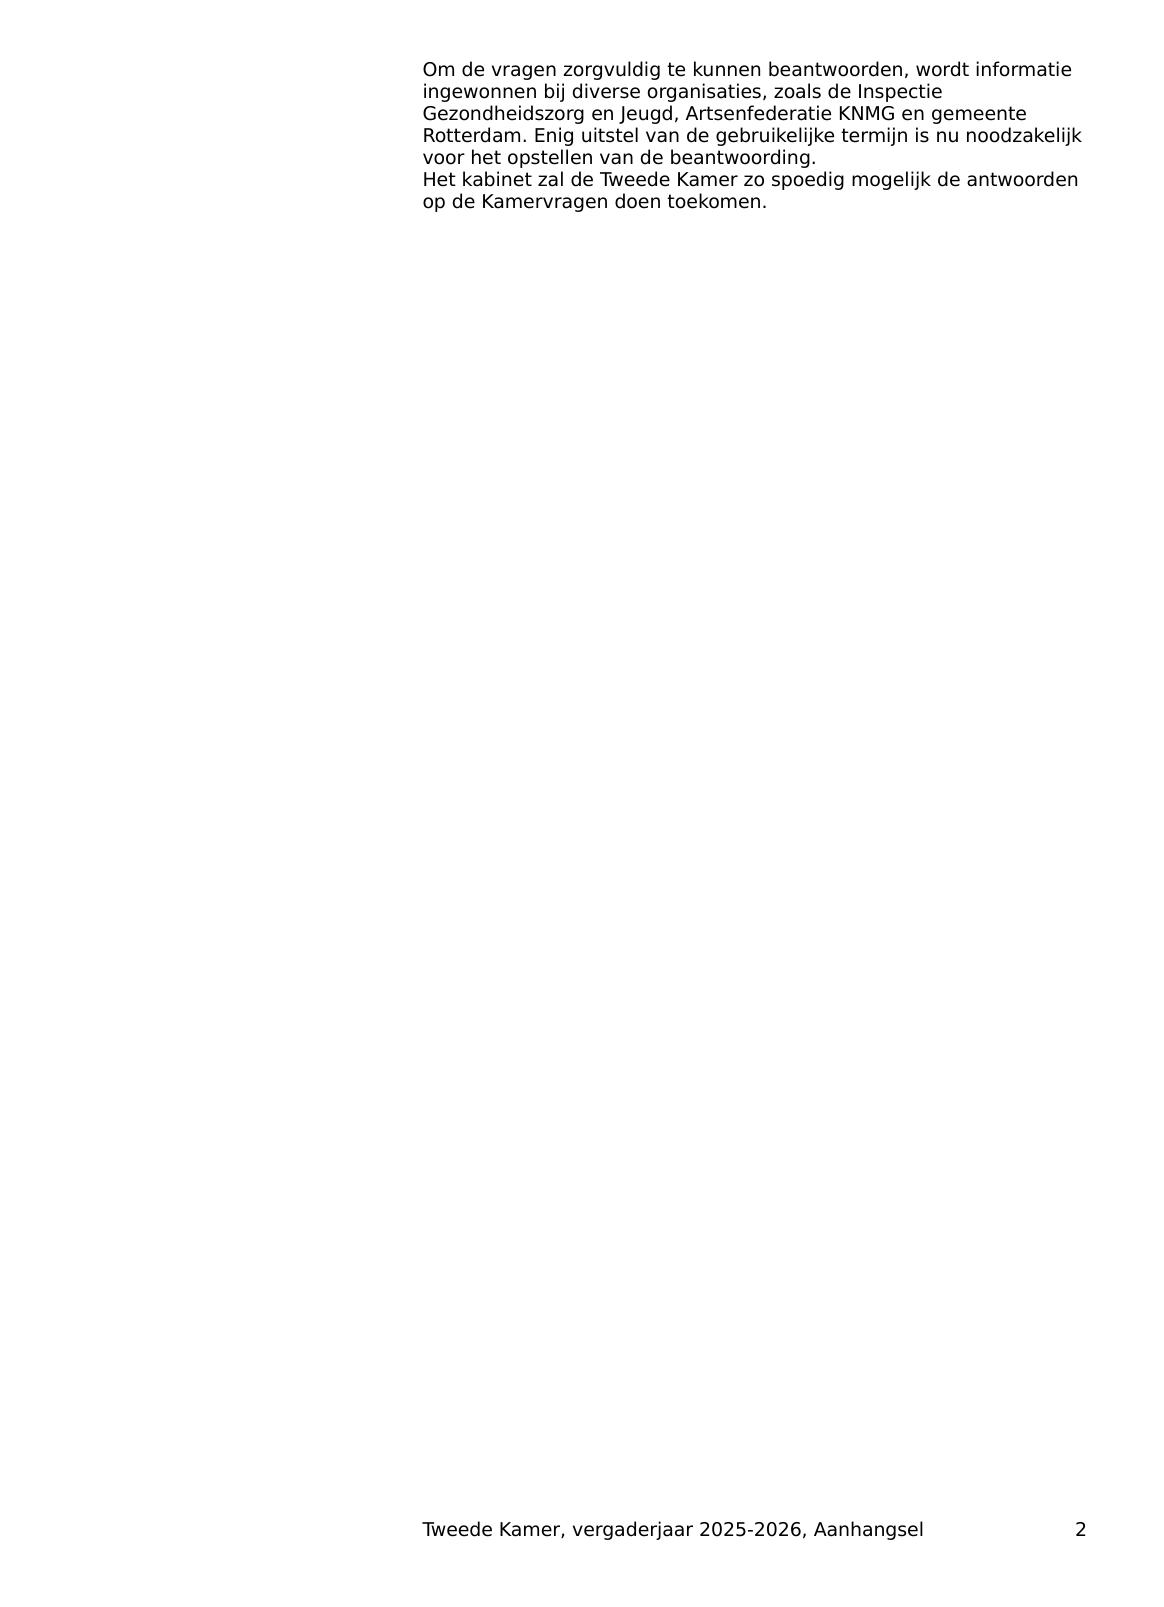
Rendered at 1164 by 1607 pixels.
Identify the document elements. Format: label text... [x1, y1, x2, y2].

text Het kabinet zal de Tweede Kamer zo spoedig mogelijk de antwoorden op de Kamervragen doen toekomen. [422, 169, 1087, 213]
text Om de vragen zorgvuldig te kunnen beantwoorden, wordt informatie ingewonnen bij diverse organisaties, zoals de Inspectie Gezondheidszorg en Jeugd, Artsenfederatie KNMG en gemeente Rotterdam. Enig uitstel van de gebruikelijke termijn is nu noodzakelijk voor het opstellen van de beantwoording. [422, 59, 1087, 169]
